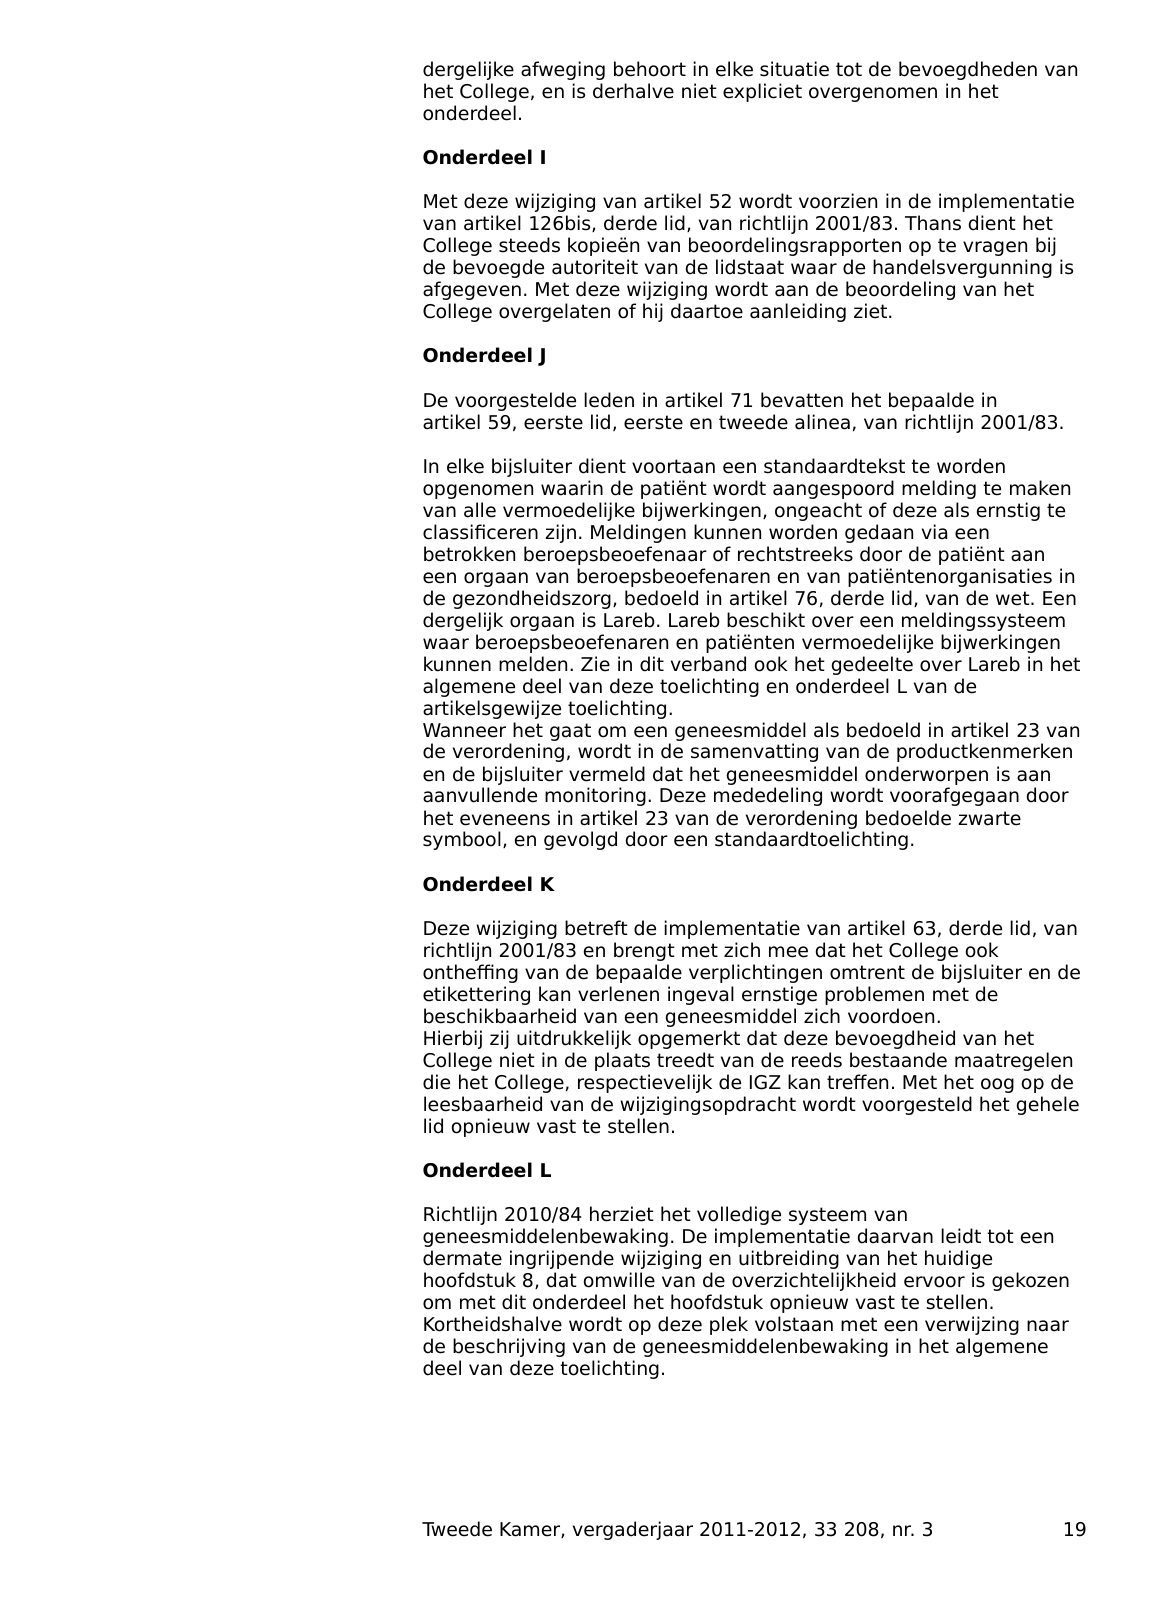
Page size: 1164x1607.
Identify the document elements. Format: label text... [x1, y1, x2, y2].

text Deze wijziging betreft de implementatie van artikel 63, derde lid, van richtlijn 2001/83 en brengt met zich mee dat het College ook ontheffing van de bepaalde verplichtingen omtrent de bijsluiter en de etikettering kan verlenen ingeval ernstige problemen met de beschikbaarheid van een geneesmiddel zich voordoen. [422, 918, 1087, 1028]
text Met deze wijziging van artikel 52 wordt voorzien in de implementatie van artikel 126bis, derde lid, van richtlijn 2001/83. Thans dient het College steeds kopieën van beoordelingsrapporten op te vragen bij de bevoegde autoriteit van de lidstaat waar de handelsvergunning is afgegeven. Met deze wijziging wordt aan de beoordeling van het College overgelaten of hij daartoe aanleiding ziet. [422, 191, 1087, 323]
text Richtlijn 2010/84 herziet het volledige systeem van geneesmiddelenbewaking. De implementatie daarvan leidt tot een dermate ingrijpende wijziging en uitbreiding van het huidige hoofdstuk 8, dat omwille van de overzichtelijkheid ervoor is gekozen om met dit onderdeel het hoofdstuk opnieuw vast te stellen. Kortheidshalve wordt op deze plek volstaan met een verwijzing naar de beschrijving van de geneesmiddelenbewaking in het algemene deel van deze toelichting. [422, 1204, 1087, 1380]
subtitle Onderdeel I [422, 147, 1087, 169]
subtitle Onderdeel J [422, 345, 1087, 367]
subtitle Onderdeel L [422, 1160, 1087, 1182]
text Hierbij zij uitdrukkelijk opgemerkt dat deze bevoegdheid van het College niet in de plaats treedt van de reeds bestaande maatregelen die het College, respectievelijk de IGZ kan treffen. Met het oog op de leesbaarheid van de wijzigingsopdracht wordt voorgesteld het gehele lid opnieuw vast te stellen. [422, 1028, 1087, 1137]
text dergelijke afweging behoort in elke situatie tot de bevoegdheden van het College, en is derhalve niet expliciet overgenomen in het onderdeel. [422, 59, 1087, 125]
subtitle Onderdeel K [422, 873, 1087, 896]
text In elke bijsluiter dient voortaan een standaardtekst te worden opgenomen waarin de patiënt wordt aangespoord melding te maken van alle vermoedelijke bijwerkingen, ongeacht of deze als ernstig te classificeren zijn. Meldingen kunnen worden gedaan via een betrokken beroepsbeoefenaar of rechtstreeks door de patiënt aan een orgaan van beroepsbeoefenaren en van patiëntenorganisaties in de gezondheidszorg, bedoeld in artikel 76, derde lid, van de wet. Een dergelijk orgaan is Lareb. Lareb beschikt over een meldingssysteem waar beroepsbeoefenaren en patiënten vermoedelijke bijwerkingen kunnen melden. Zie in dit verband ook het gedeelte over Lareb in het algemene deel van deze toelichting en onderdeel L van de artikelsgewijze toelichting. [422, 456, 1087, 719]
text De voorgestelde leden in artikel 71 bevatten het bepaalde in artikel 59, eerste lid, eerste en tweede alinea, van richtlijn 2001/83. [422, 389, 1087, 433]
text Wanneer het gaat om een geneesmiddel als bedoeld in artikel 23 van de verordening, wordt in de samenvatting van de productkenmerken en de bijsluiter vermeld dat het geneesmiddel onderworpen is aan aanvullende monitoring. Deze mededeling wordt voorafgegaan door het eveneens in artikel 23 van de verordening bedoelde zwarte symbool, en gevolgd door een standaardtoelichting. [422, 719, 1087, 851]
